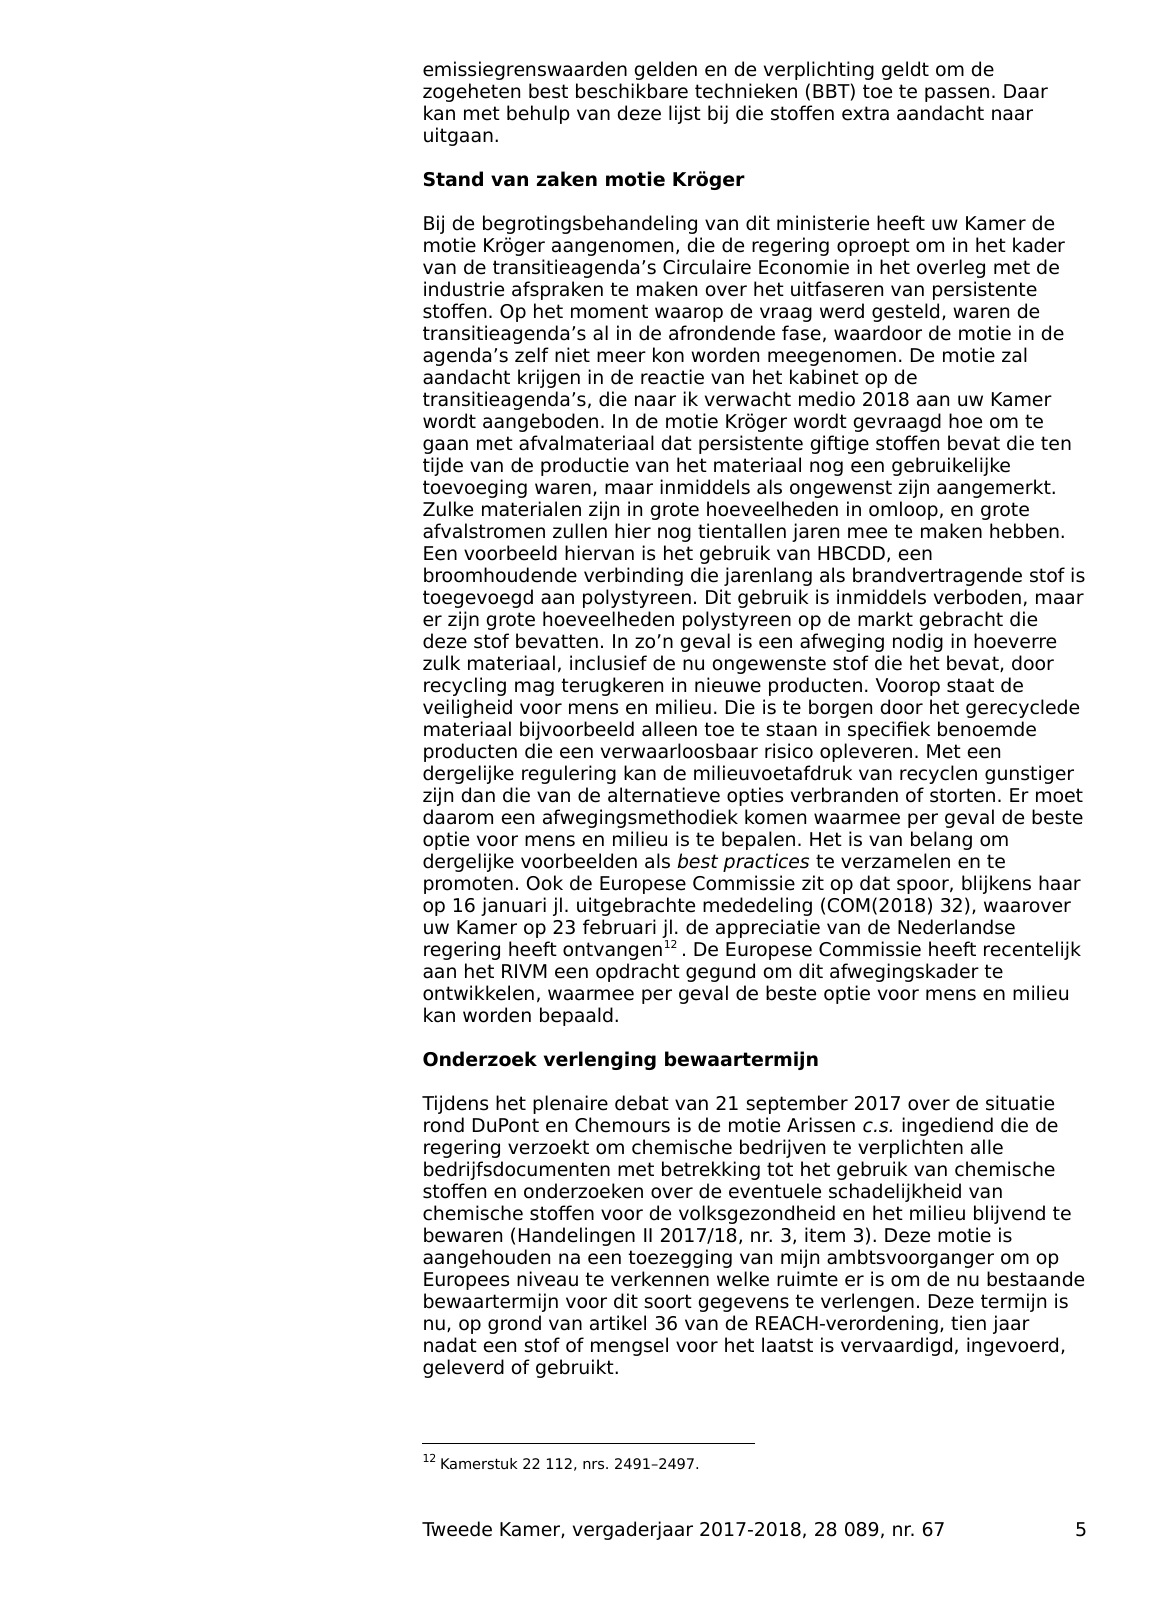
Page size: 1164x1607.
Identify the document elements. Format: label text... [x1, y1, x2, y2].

subtitle Stand van zaken motie Kröger [422, 169, 1087, 191]
subtitle Onderzoek verlenging bewaartermijn [422, 1049, 1087, 1071]
text Tijdens het plenaire debat van 21 september 2017 over de situatie rond DuPont en Chemours is de motie Arissen c.s. ingediend die de regering verzoekt om chemische bedrijven te verplichten alle bedrijfsdocumenten met betrekking tot het gebruik van chemische stoffen en onderzoeken over de eventuele schadelijkheid van chemische stoffen voor de volksgezondheid en het milieu blijvend te bewaren (Handelingen II 2017/18, nr. 3, item 3). Deze motie is aangehouden na een toezegging van mijn ambtsvoorganger om op Europees niveau te verkennen welke ruimte er is om de nu bestaande bewaartermijn voor dit soort gegevens te verlengen. Deze termijn is nu, op grond van artikel 36 van de REACH-verordening, tien jaar nadat een stof of mengsel voor het laatst is vervaardigd, ingevoerd, geleverd of gebruikt. [422, 1093, 1087, 1379]
text Kamerstuk 22 112, nrs. 2491–2497. [422, 1452, 1087, 1474]
text emissiegrenswaarden gelden en de verplichting geldt om de zogeheten best beschikbare technieken (BBT) toe te passen. Daar kan met behulp van deze lijst bij die stoffen extra aandacht naar uitgaan. [422, 59, 1087, 147]
text Bij de begrotingsbehandeling van dit ministerie heeft uw Kamer de motie Kröger aangenomen, die de regering oproept om in het kader van de transitieagenda’s Circulaire Economie in het overleg met de industrie afspraken te maken over het uitfaseren van persistente stoffen. Op het moment waarop de vraag werd gesteld, waren de transitieagenda’s al in de afrondende fase, waardoor de motie in de agenda’s zelf niet meer kon worden meegenomen. De motie zal aandacht krijgen in de reactie van het kabinet op de transitieagenda’s, die naar ik verwacht medio 2018 aan uw Kamer wordt aangeboden. In de motie Kröger wordt gevraagd hoe om te gaan met afvalmateriaal dat persistente giftige stoffen bevat die ten tijde van de productie van het materiaal nog een gebruikelijke toevoeging waren, maar inmiddels als ongewenst zijn aangemerkt. Zulke materialen zijn in grote hoeveelheden in omloop, en grote afvalstromen zullen hier nog tientallen jaren mee te maken hebben. Een voorbeeld hiervan is het gebruik van HBCDD, een broomhoudende verbinding die jarenlang als brandvertragende stof is toegevoegd aan polystyreen. Dit gebruik is inmiddels verboden, maar er zijn grote hoeveelheden polystyreen op de markt gebracht die deze stof bevatten. In zo’n geval is een afweging nodig in hoeverre zulk materiaal, inclusief de nu ongewenste stof die het bevat, door recycling mag terugkeren in nieuwe producten. Voorop staat de veiligheid voor mens en milieu. Die is te borgen door het gerecyclede materiaal bijvoorbeeld alleen toe te staan in specifiek benoemde producten die een verwaarloosbaar risico opleveren. Met een dergelijke regulering kan de milieuvoetafdruk van recyclen gunstiger zijn dan die van de alternatieve opties verbranden of storten. Er moet daarom een afwegingsmethodiek komen waarmee per geval de beste optie voor mens en milieu is te bepalen. Het is van belang om dergelijke voorbeelden als best practices te verzamelen en te promoten. Ook de Europese Commissie zit op dat spoor, blijkens haar op 16 januari jl. uitgebrachte mededeling (COM(2018) 32), waarover uw Kamer op 23 februari jl. de appreciatie van de Nederlandse regering heeft ontvangen. De Europese Commissie heeft recentelijk aan het RIVM een opdracht gegund om dit afwegingskader te ontwikkelen, waarmee per geval de beste optie voor mens en milieu kan worden bepaald. [422, 213, 1087, 1027]
